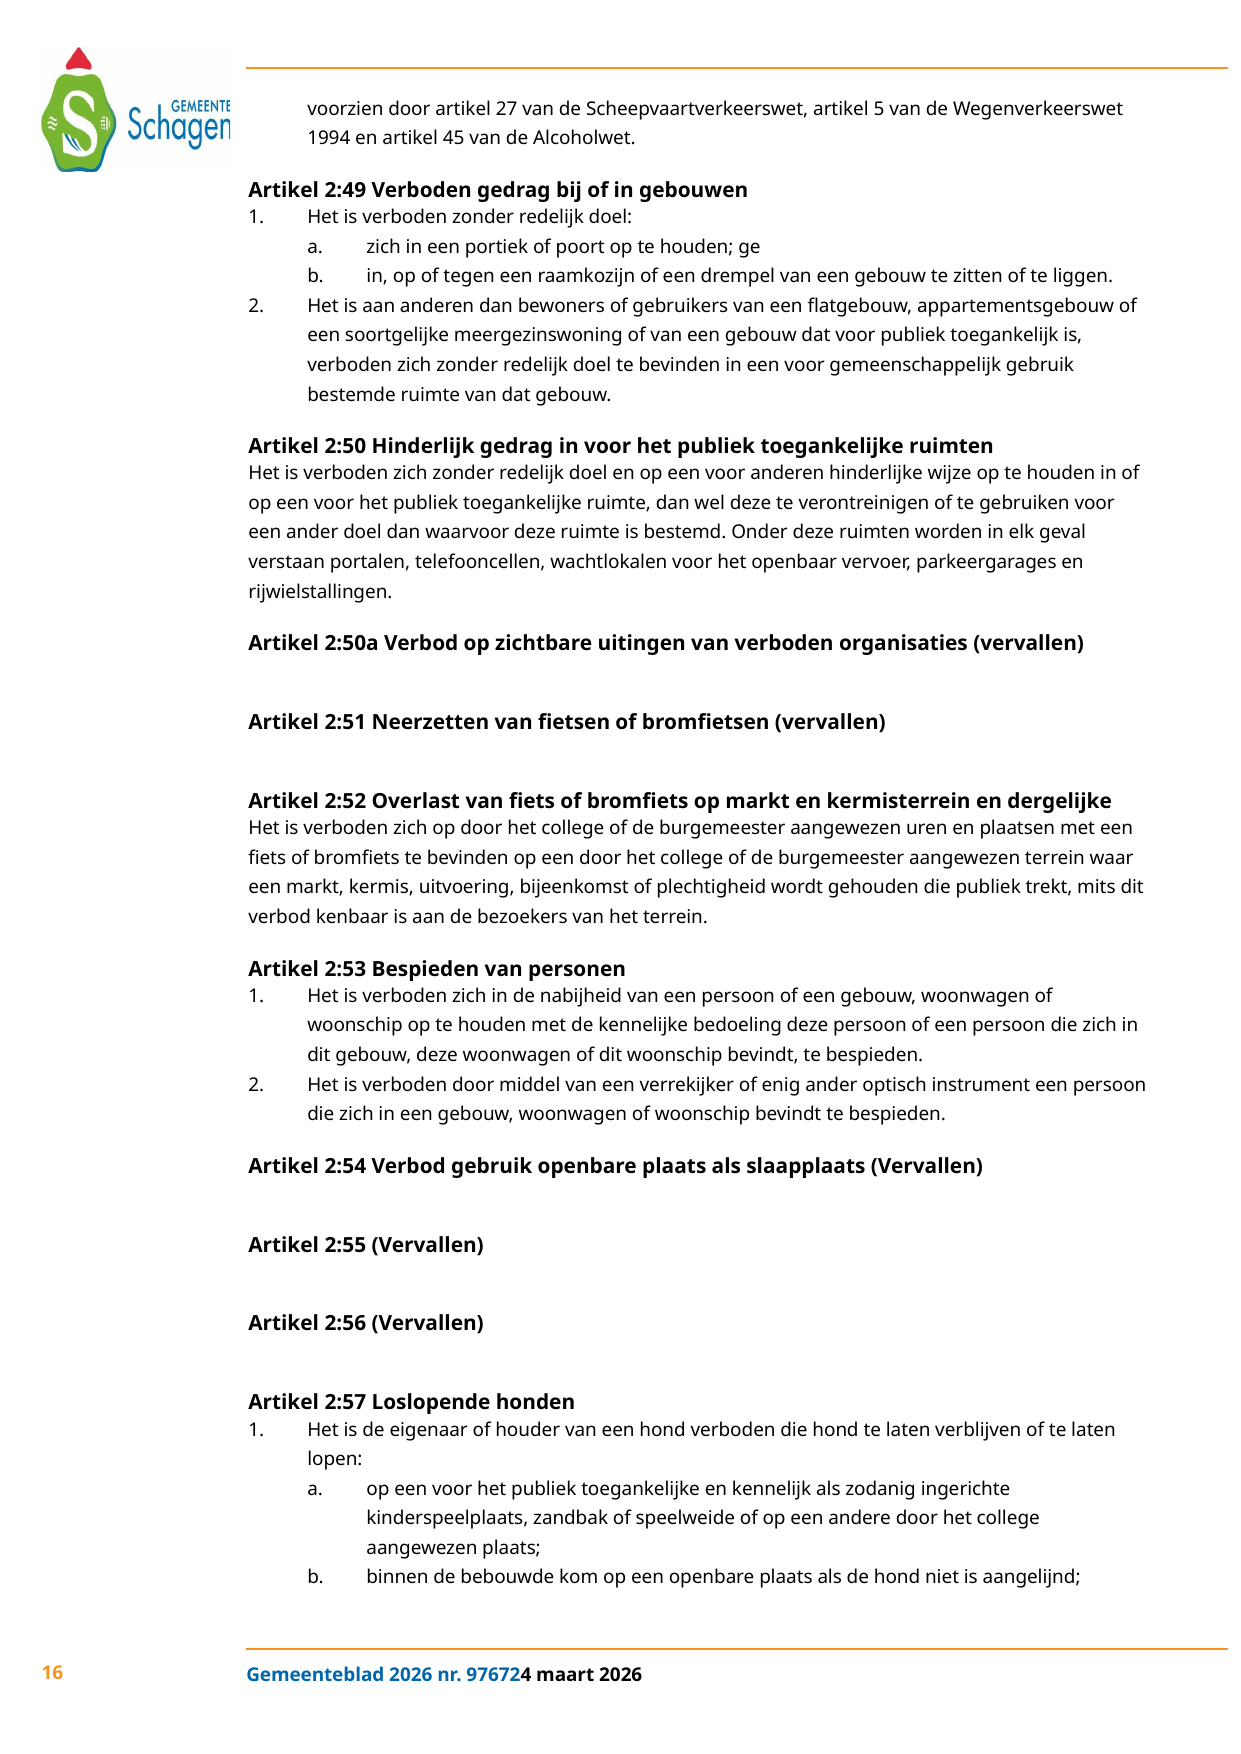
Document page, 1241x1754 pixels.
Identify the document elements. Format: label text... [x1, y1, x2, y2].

list Het is verboden door middel van een verrekijker of enig ander optisch instrument een persoon die zich in een gebouw, woonwagen of woonschip bevindt te bespieden. [248, 1071, 1152, 1126]
list in, op of tegen een raamkozijn of een drempel van een gebouw te zitten of te liggen. [307, 262, 1152, 288]
text Artikel 2:56 (Vervallen) [248, 1308, 1152, 1337]
text Het is verboden zich op door het college of de burgemeester aangewezen uren en plaatsen met een fiets of bromfiets te bevinden op een door het college of de burgemeester aangewezen terrein waar een markt, kermis, uitvoering, bijeenkomst of plechtigheid wordt gehouden die publiek trekt, mits dit verbod kenbaar is aan de bezoekers van het terrein. [248, 814, 1152, 929]
text Artikel 2:52 Overlast van fiets of bromfiets op markt en kermisterrein en dergelijke [248, 786, 1152, 814]
list Het is aan anderen dan bewoners of gebruikers van een flatgebouw, appartementsgebouw of een soortgelijke meergezinswoning of van een gebouw dat voor publiek toegankelijk is, verboden zich zonder redelijk doel te bevinden in een voor gemeenschappelijk gebruik bestemde ruimte van dat gebouw. [248, 292, 1152, 406]
list Het is verboden zich in de nabijheid van een persoon of een gebouw, woonwagen of woonschip op te houden met de kennelijke bedoeling deze persoon of een persoon die zich in dit gebouw, deze woonwagen of dit woonschip bevindt, te bespieden. [248, 982, 1152, 1067]
list zich in een portiek of poort op te houden; ge [307, 233, 1152, 258]
list op een voor het publiek toegankelijke en kennelijk als zodanig ingerichte kinderspeelplaats, zandbak of speelweide of op een andere door het college aangewezen plaats; [307, 1475, 1152, 1560]
text Het is verboden zich zonder redelijk doel en op een voor anderen hinderlijke wijze op te houden in of op een voor het publiek toegankelijke ruimte, dan wel deze te verontreinigen of te gebruiken voor een ander doel dan waarvoor deze ruimte is bestemd. Onder deze ruimten worden in elk geval verstaan portalen, telefooncellen, wachtlokalen voor het openbaar vervoer, parkeergarages en rijwielstallingen. [248, 459, 1152, 604]
text Artikel 2:57 Loslopende honden [248, 1387, 1152, 1416]
list Het is verboden zonder redelijk doel: [248, 203, 1152, 229]
text Artikel 2:50 Hinderlijk gedrag in voor het publiek toegankelijke ruimten [248, 431, 1152, 459]
text Artikel 2:50a Verbod op zichtbare uitingen van verboden organisaties (vervallen) [248, 628, 1152, 657]
text Artikel 2:51 Neerzetten van fietsen of bromfietsen (vervallen) [248, 707, 1152, 736]
text Artikel 2:53 Bespieden van personen [248, 954, 1152, 982]
list voorzien door artikel 27 van de Scheepvaartverkeerswet, artikel 5 van de Wegenverkeerswet 1994 en artikel 45 van de Alcoholwet. [248, 95, 1152, 150]
list Het is de eigenaar of houder van een hond verboden die hond te laten verblijven of te laten lopen: [248, 1416, 1152, 1471]
list binnen de bebouwde kom op een openbare plaats als de hond niet is aangelijnd; [307, 1564, 1152, 1589]
picture [41, 47, 231, 172]
text Artikel 2:49 Verboden gedrag bij of in gebouwen [248, 175, 1152, 203]
text Artikel 2:55 (Vervallen) [248, 1230, 1152, 1258]
text Artikel 2:54 Verbod gebruik openbare plaats als slaapplaats (Vervallen) [248, 1151, 1152, 1179]
